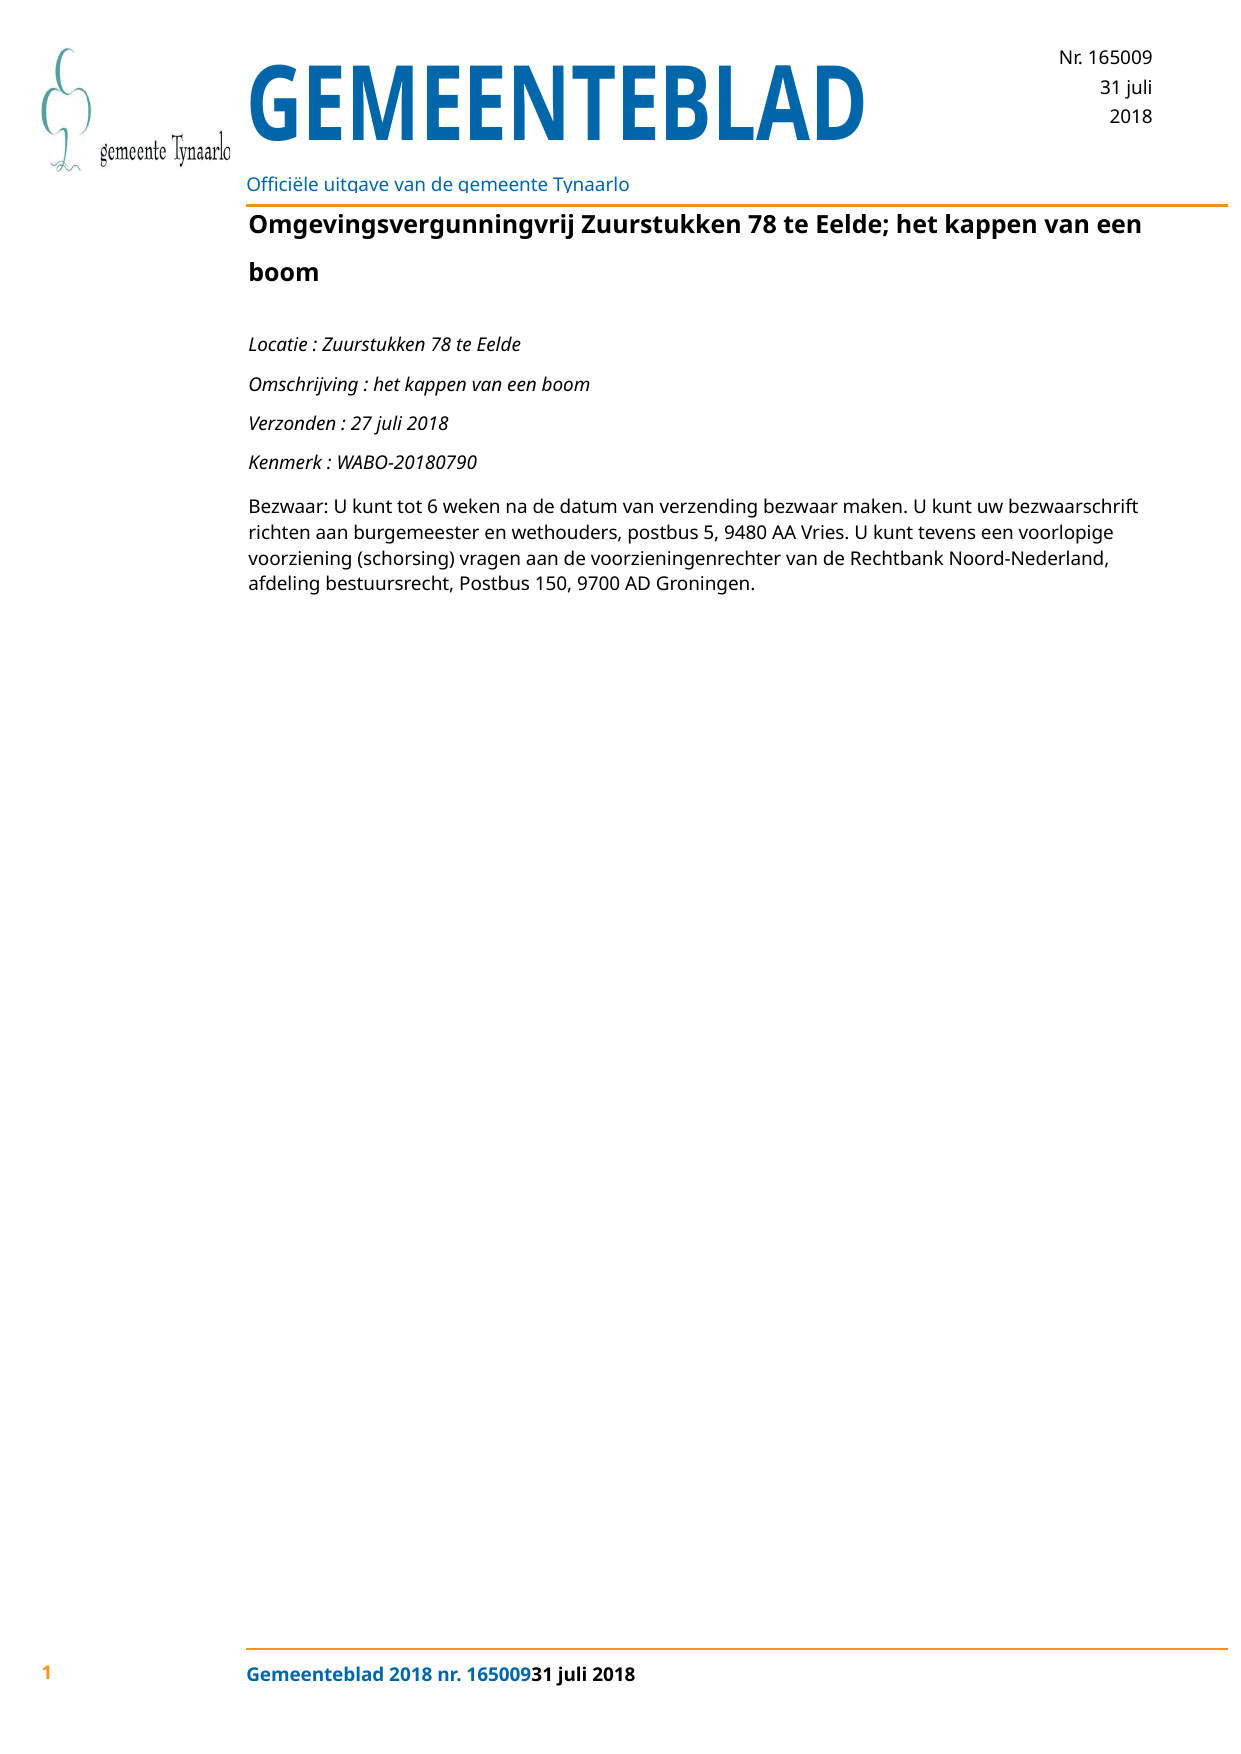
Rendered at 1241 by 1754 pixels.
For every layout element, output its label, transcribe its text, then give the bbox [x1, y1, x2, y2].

text Omgevingsvergunningvrij Zuurstukken 78 te Eelde; het kappen van een boom [248, 207, 1152, 288]
text Verzonden : 27 juli 2018 [248, 410, 1152, 436]
text Omschrijving : het kappen van een boom [248, 371, 1152, 396]
text Locatie : Zuurstukken 78 te Eelde [248, 331, 1152, 357]
text Kenmerk : WABO-20180790 [248, 449, 1152, 475]
text Bezwaar: U kunt tot 6 weken na de datum van verzending bezwaar maken. U kunt uw bezwaarschrift richten aan burgemeester en wethouders, postbus 5, 9480 AA Vries. U kunt tevens een voorlopige voorziening (schorsing) vragen aan de voorzieningenrechter van de Rechtbank Noord-Nederland, afdeling bestuursrecht, Postbus 150, 9700 AD Groningen. [248, 493, 1152, 596]
picture [41, 47, 231, 172]
